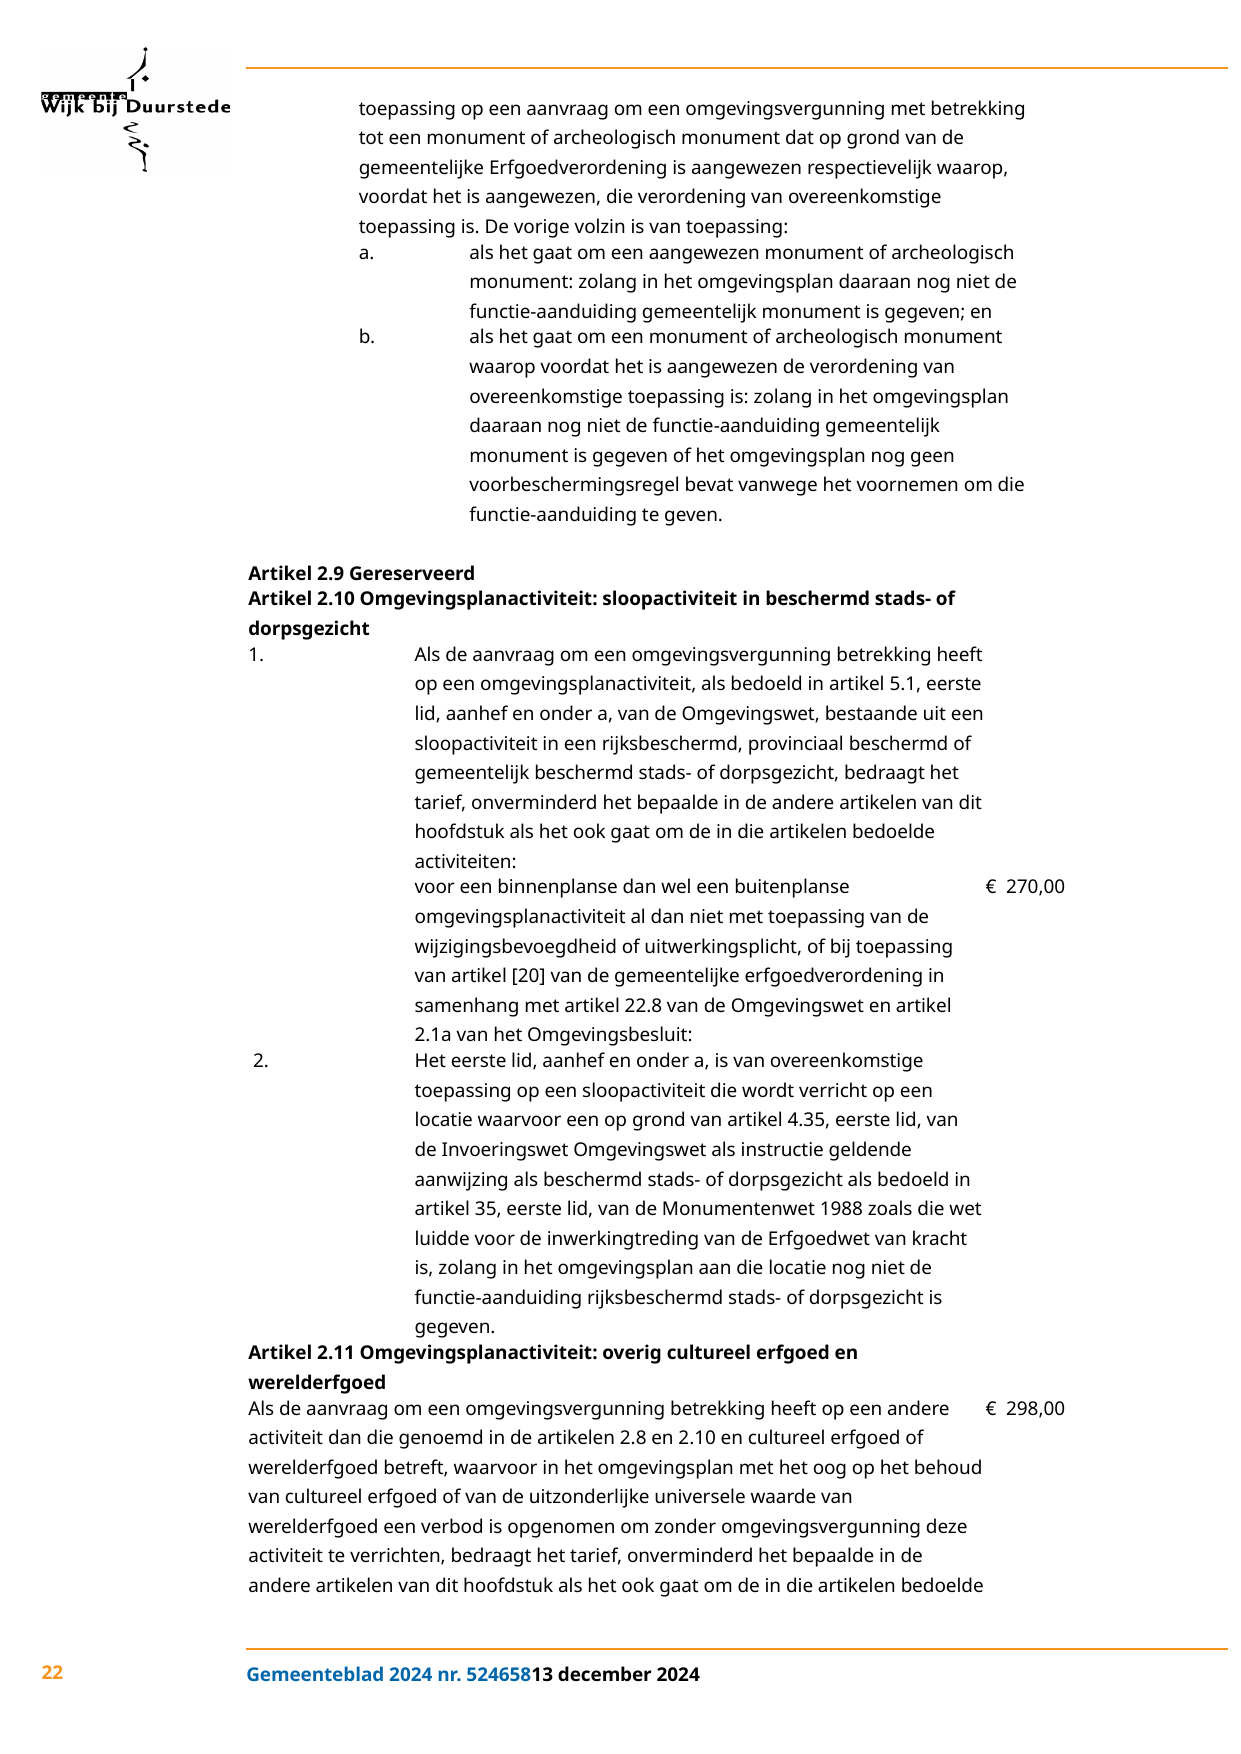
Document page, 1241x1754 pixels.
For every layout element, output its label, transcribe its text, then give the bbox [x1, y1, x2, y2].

table_header Artikel 2.9 Gereserveerd [248, 560, 985, 586]
table_cell voor een binnenplanse dan wel een buitenplanse omgevingsplanactiviteit al dan niet met toepassing van de wijzigingsbevoegdheid of uitwerkingsplicht, of bij toepassing van artikel [20] van de gemeentelijke erfgoedverordening in samenhang met artikel 22.8 van de Omgevingswet en artikel 2.1a van het Omgevingsbesluit: [414, 874, 985, 1047]
table_cell Artikel 2.10 Omgevingsplanactiviteit: sloopactiviteit in beschermd stads- of dorpsgezicht [248, 586, 985, 641]
table_cell [248, 95, 358, 239]
table_cell [248, 324, 358, 527]
picture [41, 47, 231, 172]
table_header [985, 560, 1152, 586]
table_cell als het gaat om een aangewezen monument of archeologisch monument: zolang in het omgevingsplan daaraan nog niet de functie-aanduiding gemeentelijk monument is gegeven; en [469, 239, 1041, 324]
table_cell 2. [248, 1048, 414, 1339]
table_cell € 298,00 [985, 1395, 1152, 1598]
table_cell [985, 1339, 1152, 1395]
table_cell Het eerste lid, aanhef en onder a, is van overeenkomstige toepassing op een sloopactiviteit die wordt verricht op een locatie waarvoor een op grond van artikel 4.35, eerste lid, van de Invoeringswet Omgevingswet als instructie geldende aanwijzing als beschermd stads- of dorpsgezicht als bedoeld in artikel 35, eerste lid, van de Monumentenwet 1988 zoals die wet luidde voor de inwerkingtreding van de Erfgoedwet van kracht is, zolang in het omgevingsplan aan die locatie nog niet de functie-aanduiding rijksbeschermd stads- of dorpsgezicht is gegeven. [414, 1048, 985, 1339]
table_cell € 270,00 [985, 874, 1152, 1047]
table_cell toepassing op een aanvraag om een omgevingsvergunning met betrekking tot een monument of archeologisch monument dat op grond van de gemeentelijke Erfgoedverordening is aangewezen respectievelijk waarop, voordat het is aangewezen, die verordening van overeenkomstige toepassing is. De vorige volzin is van toepassing: [359, 95, 1041, 239]
table_cell [1041, 239, 1152, 324]
table_cell [248, 239, 358, 324]
table_cell [985, 1048, 1152, 1339]
table_cell [1041, 324, 1152, 527]
table_cell als het gaat om een monument of archeologisch monument waarop voordat het is aangewezen de verordening van overeenkomstige toepassing is: zolang in het omgevingsplan daaraan nog niet de functie-aanduiding gemeentelijk monument is gegeven of het omgevingsplan nog geen voorbeschermingsregel bevat vanwege het voornemen om die functie-aanduiding te geven. [469, 324, 1041, 527]
table_cell Als de aanvraag om een omgevingsvergunning betrekking heeft op een omgevingsplanactiviteit, als bedoeld in artikel 5.1, eerste lid, aanhef en onder a, van de Omgevingswet, bestaande uit een sloopactiviteit in een rijksbeschermd, provinciaal beschermd of gemeentelijk beschermd stads- of dorpsgezicht, bedraagt het tarief, onverminderd het bepaalde in de andere artikelen van dit hoofdstuk als het ook gaat om de in die artikelen bedoelde activiteiten: [414, 641, 985, 874]
table_cell [248, 874, 414, 1047]
table_cell [985, 641, 1152, 874]
table_cell [985, 586, 1152, 641]
table_cell [1041, 95, 1152, 239]
table_cell b. [359, 324, 469, 527]
table_cell Als de aanvraag om een omgevingsvergunning betrekking heeft op een andere activiteit dan die genoemd in de artikelen 2.8 en 2.10 en cultureel erfgoed of werelderfgoed betreft, waarvoor in het omgevingsplan met het oog op het behoud van cultureel erfgoed of van de uitzonderlijke universele waarde van werelderfgoed een verbod is opgenomen om zonder omgevingsvergunning deze activiteit te verrichten, bedraagt het tarief, onverminderd het bepaalde in de andere artikelen van dit hoofdstuk als het ook gaat om de in die artikelen bedoelde [248, 1395, 985, 1598]
table_cell a. [359, 239, 469, 324]
table_cell Artikel 2.11 Omgevingsplanactiviteit: overig cultureel erfgoed en werelderfgoed [248, 1339, 985, 1395]
table_cell 1. [248, 641, 414, 874]
